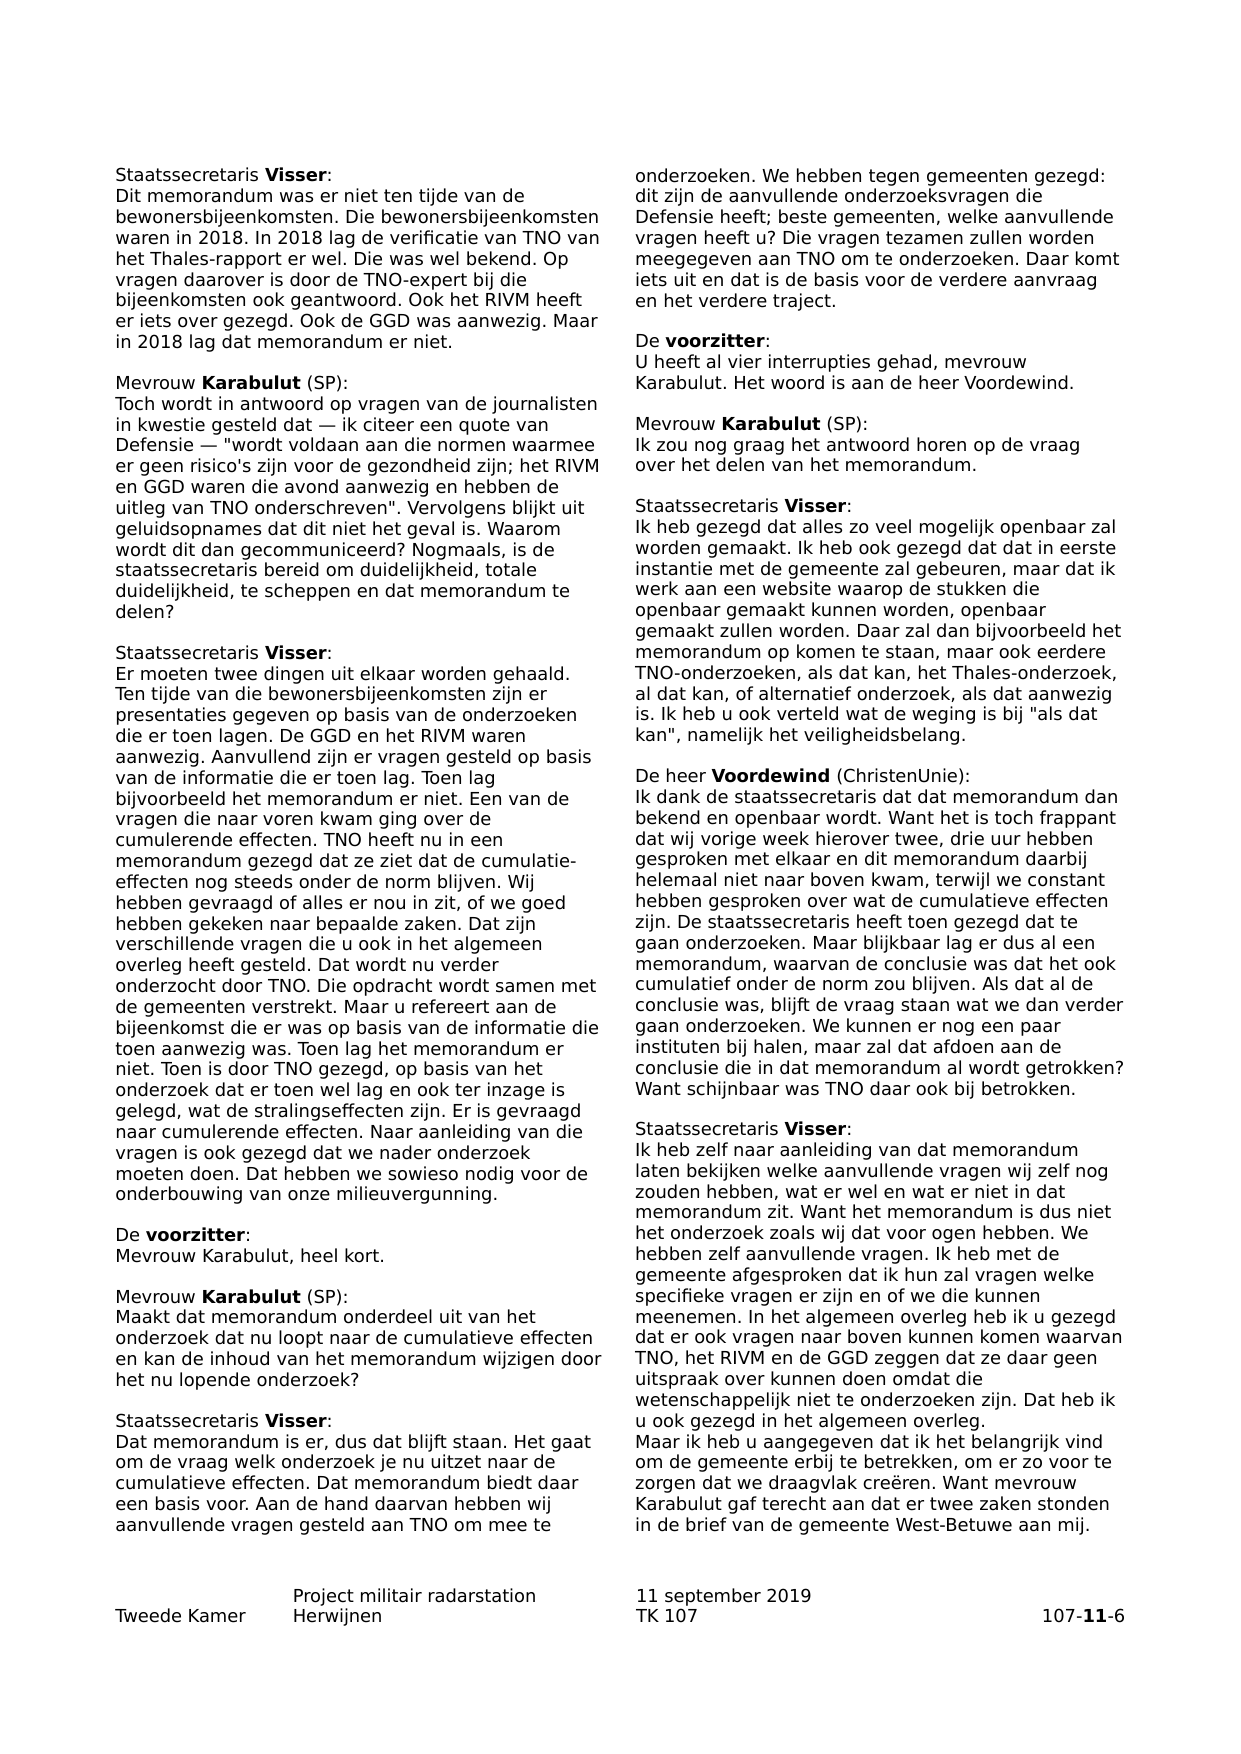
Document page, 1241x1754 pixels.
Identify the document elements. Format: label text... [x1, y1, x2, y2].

text De voorzitter: [115, 1225, 605, 1246]
text Toch wordt in antwoord op vragen van de journalisten in kwestie gesteld dat — ik citeer een quote van Defensie — "wordt voldaan aan die normen waarmee er geen risico's zijn voor de gezondheid zijn; het RIVM en GGD waren die avond aanwezig en hebben de uitleg van TNO onderschreven". Vervolgens blijkt uit geluidsopnames dat dit niet het geval is. Waarom wordt dit dan gecommuniceerd? Nogmaals, is de staatssecretaris bereid om duidelijkheid, totale duidelijkheid, te scheppen en dat memorandum te delen? [115, 393, 605, 623]
text Staatssecretaris Visser: [115, 643, 605, 663]
text Staatssecretaris Visser: [635, 1119, 1125, 1140]
text Ik dank de staatssecretaris dat dat memorandum dan bekend en openbaar wordt. Want het is toch frappant dat wij vorige week hierover twee, drie uur hebben gesproken met elkaar en dit memorandum daarbij helemaal niet naar boven kwam, terwijl we constant hebben gesproken over wat de cumulatieve effecten zijn. De staatssecretaris heeft toen gezegd dat te gaan onderzoeken. Maar blijkbaar lag er dus al een memorandum, waarvan de conclusie was dat het ook cumulatief onder de norm zou blijven. Als dat al de conclusie was, blijft de vraag staan wat we dan verder gaan onderzoeken. We kunnen er nog een paar instituten bij halen, maar zal dat afdoen aan de conclusie die in dat memorandum al wordt getrokken? Want schijnbaar was TNO daar ook bij betrokken. [635, 787, 1125, 1099]
text Dit memorandum was er niet ten tijde van de bewonersbijeenkomsten. Die bewonersbijeenkomsten waren in 2018. In 2018 lag de verificatie van TNO van het Thales-rapport er wel. Die was wel bekend. Op vragen daarover is door de TNO-expert bij die bijeenkomsten ook geantwoord. Ook het RIVM heeft er iets over gezegd. Ook de GGD was aanwezig. Maar in 2018 lag dat memorandum er niet. [115, 186, 605, 353]
text Mevrouw Karabulut, heel kort. [115, 1246, 605, 1267]
text onderzoeken. We hebben tegen gemeenten gezegd: dit zijn de aanvullende onderzoeksvragen die Defensie heeft; beste gemeenten, welke aanvullende vragen heeft u? Die vragen tezamen zullen worden meegegeven aan TNO om te onderzoeken. Daar komt iets uit en dat is de basis voor de verdere aanvraag en het verdere traject. [635, 165, 1125, 311]
text Ik zou nog graag het antwoord horen op de vraag over het delen van het memorandum. [635, 434, 1125, 476]
text De heer Voordewind (ChristenUnie): [635, 766, 1125, 787]
text Staatssecretaris Visser: [635, 496, 1125, 517]
text Er moeten twee dingen uit elkaar worden gehaald. Ten tijde van die bewonersbijeenkomsten zijn er presentaties gegeven op basis van de onderzoeken die er toen lagen. De GGD en het RIVM waren aanwezig. Aanvullend zijn er vragen gesteld op basis van de informatie die er toen lag. Toen lag bijvoorbeeld het memorandum er niet. Een van de vragen die naar voren kwam ging over de cumulerende effecten. TNO heeft nu in een memorandum gezegd dat ze ziet dat de cumulatie-effecten nog steeds onder de norm blijven. Wij hebben gevraagd of alles er nou in zit, of we goed hebben gekeken naar bepaalde zaken. Dat zijn verschillende vragen die u ook in het algemeen overleg heeft gesteld. Dat wordt nu verder onderzocht door TNO. Die opdracht wordt samen met de gemeenten verstrekt. Maar u refereert aan de bijeenkomst die er was op basis van de informatie die toen aanwezig was. Toen lag het memorandum er niet. Toen is door TNO gezegd, op basis van het onderzoek dat er toen wel lag en ook ter inzage is gelegd, wat de stralingseffecten zijn. Er is gevraagd naar cumulerende effecten. Naar aanleiding van die vragen is ook gezegd dat we nader onderzoek moeten doen. Dat hebben we sowieso nodig voor de onderbouwing van onze milieuvergunning. [115, 663, 605, 1205]
text Staatssecretaris Visser: [115, 165, 605, 186]
text Mevrouw Karabulut (SP): [115, 1287, 605, 1307]
text U heeft al vier interrupties gehad, mevrouw Karabulut. Het woord is aan de heer Voordewind. [635, 352, 1125, 393]
text Staatssecretaris Visser: [115, 1411, 605, 1431]
text Ik heb gezegd dat alles zo veel mogelijk openbaar zal worden gemaakt. Ik heb ook gezegd dat dat in eerste instantie met de gemeente zal gebeuren, maar dat ik werk aan een website waarop de stukken die openbaar gemaakt kunnen worden, openbaar gemaakt zullen worden. Daar zal dan bijvoorbeeld het memorandum op komen te staan, maar ook eerdere TNO-onderzoeken, als dat kan, het Thales-onderzoek, al dat kan, of alternatief onderzoek, als dat aanwezig is. Ik heb u ook verteld wat de weging is bij "als dat kan", namelijk het veiligheidsbelang. [635, 517, 1125, 746]
text Maar ik heb u aangegeven dat ik het belangrijk vind om de gemeente erbij te betrekken, om er zo voor te zorgen dat we draagvlak creëren. Want mevrouw Karabulut gaf terecht aan dat er twee zaken stonden in de brief van de gemeente West-Betuwe aan mij. [635, 1431, 1125, 1536]
text Mevrouw Karabulut (SP): [115, 373, 605, 393]
text Ik heb zelf naar aanleiding van dat memorandum laten bekijken welke aanvullende vragen wij zelf nog zouden hebben, wat er wel en wat er niet in dat memorandum zit. Want het memorandum is dus niet het onderzoek zoals wij dat voor ogen hebben. We hebben zelf aanvullende vragen. Ik heb met de gemeente afgesproken dat ik hun zal vragen welke specifieke vragen er zijn en of we die kunnen meenemen. In het algemeen overleg heb ik u gezegd dat er ook vragen naar boven kunnen komen waarvan TNO, het RIVM en de GGD zeggen dat ze daar geen uitspraak over kunnen doen omdat die wetenschappelijk niet te onderzoeken zijn. Dat heb ik u ook gezegd in het algemeen overleg. [635, 1140, 1125, 1431]
text Dat memorandum is er, dus dat blijft staan. Het gaat om de vraag welk onderzoek je nu uitzet naar de cumulatieve effecten. Dat memorandum biedt daar een basis voor. Aan de hand daarvan hebben wij aanvullende vragen gesteld aan TNO om mee te [115, 1431, 605, 1536]
text De voorzitter: [635, 331, 1125, 352]
text Maakt dat memorandum onderdeel uit van het onderzoek dat nu loopt naar de cumulatieve effecten en kan de inhoud van het memorandum wijzigen door het nu lopende onderzoek? [115, 1307, 605, 1391]
text Mevrouw Karabulut (SP): [635, 413, 1125, 434]
